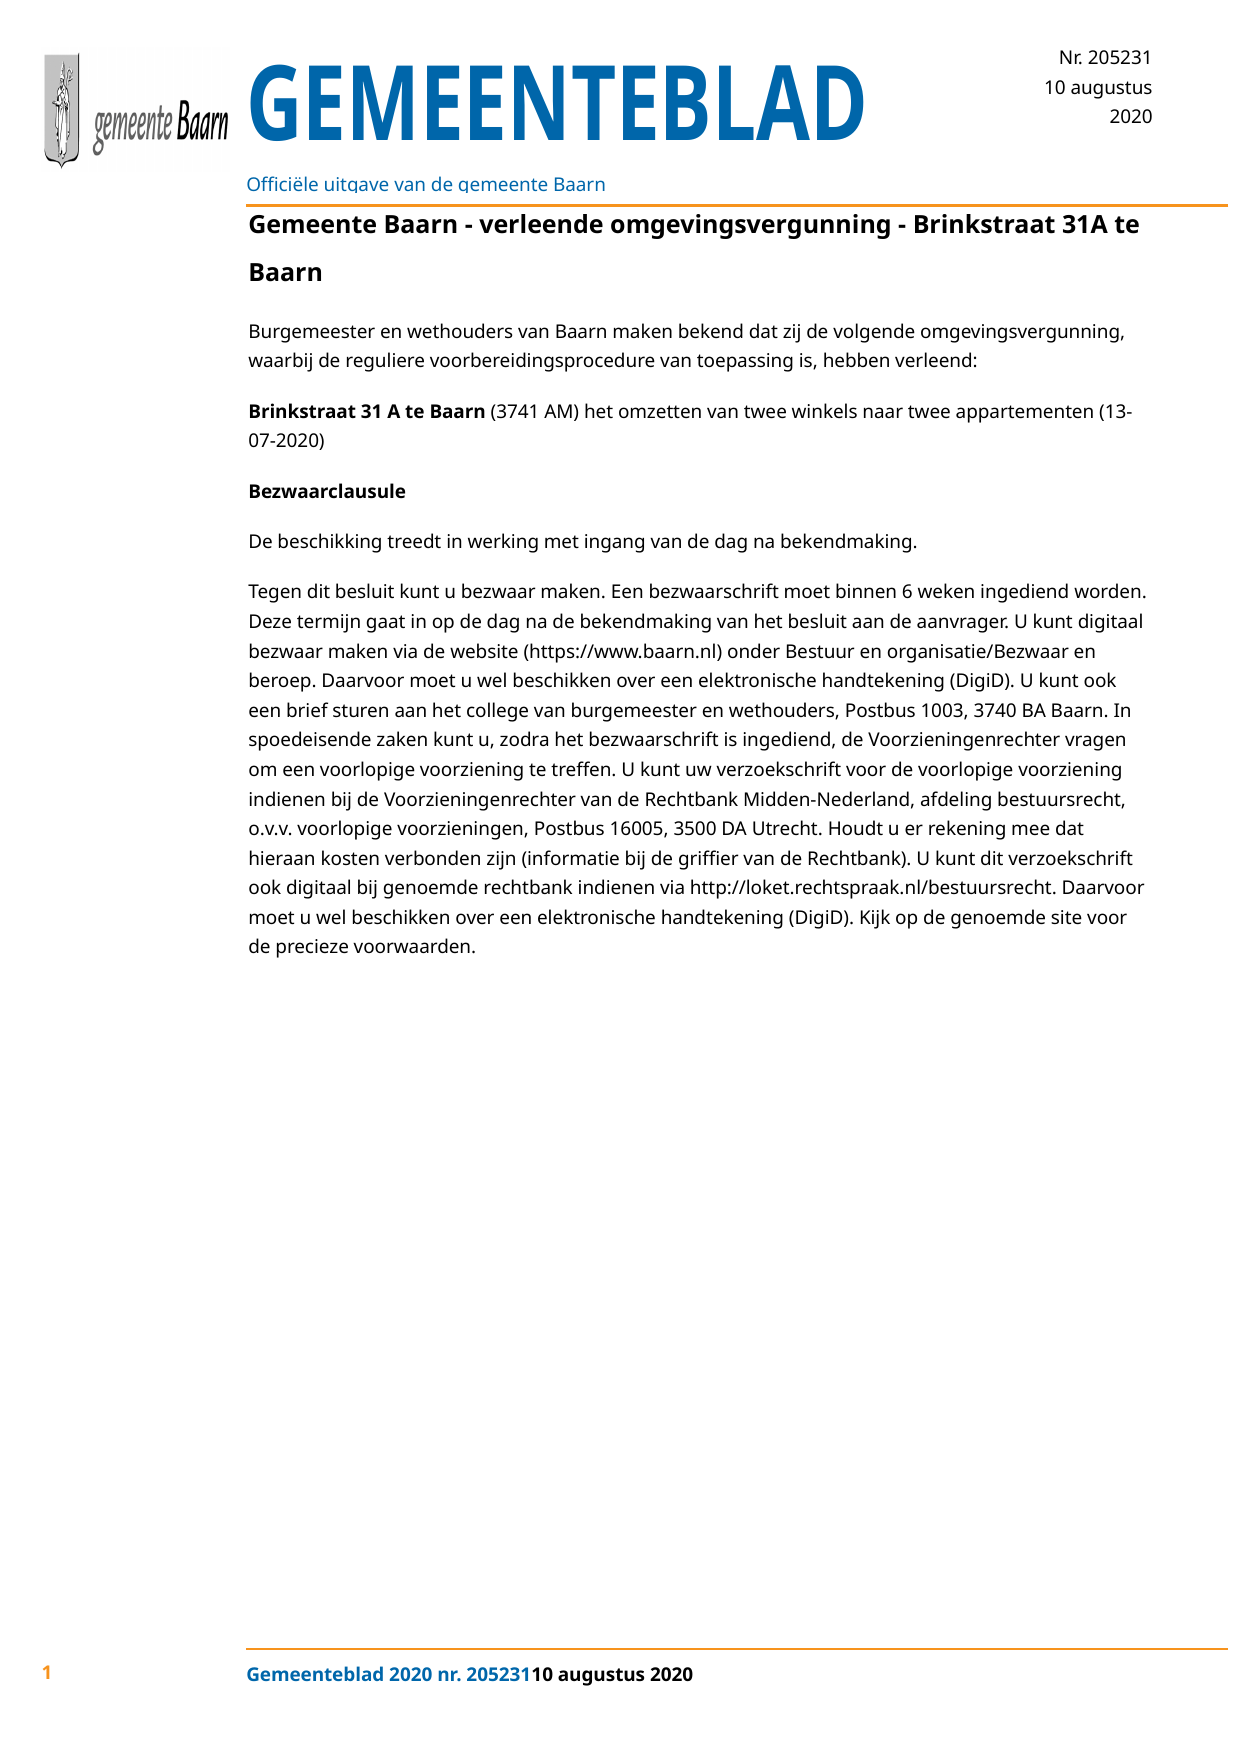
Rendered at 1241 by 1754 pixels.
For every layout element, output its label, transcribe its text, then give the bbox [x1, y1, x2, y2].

picture [41, 47, 231, 172]
text Gemeente Baarn - verleende omgevingsvergunning - Brinkstraat 31A te Baarn [248, 207, 1152, 288]
text Tegen dit besluit kunt u bezwaar maken. Een bezwaarschrift moet binnen 6 weken ingediend worden. Deze termijn gaat in op de dag na de bekendmaking van het besluit aan de aanvrager. U kunt digitaal bezwaar maken via de website (https://www.baarn.nl) onder Bestuur en organisatie/Bezwaar en beroep. Daarvoor moet u wel beschikken over een elektronische handtekening (DigiD). U kunt ook een brief sturen aan het college van burgemeester en wethouders, Postbus 1003, 3740 BA Baarn. In spoedeisende zaken kunt u, zodra het bezwaarschrift is ingediend, de Voorzieningenrechter vragen om een voorlopige voorziening te treffen. U kunt uw verzoekschrift voor de voorlopige voorziening indienen bij de Voorzieningenrechter van de Rechtbank Midden-Nederland, afdeling bestuursrecht, o.v.v. voorlopige voorzieningen, Postbus 16005, 3500 DA Utrecht. Houdt u er rekening mee dat hieraan kosten verbonden zijn (informatie bij de griffier van de Rechtbank). U kunt dit verzoekschrift ook digitaal bij genoemde rechtbank indienen via http://loket.rechtspraak.nl/bestuursrecht. Daarvoor moet u wel beschikken over een elektronische handtekening (DigiD). Kijk op de genoemde site voor de precieze voorwaarden. [248, 579, 1152, 959]
text Burgemeester en wethouders van Baarn maken bekend dat zij de volgende omgevingsvergunning, waarbij de reguliere voorbereidingsprocedure van toepassing is, hebben verleend: [248, 318, 1152, 373]
text De beschikking treedt in werking met ingang van de dag na bekendmaking. [248, 528, 1152, 554]
text Bezwaarclausule [248, 478, 1152, 504]
text Brinkstraat 31 A te Baarn (3741 AM) het omzetten van twee winkels naar twee appartementen (13-07-2020) [248, 398, 1152, 453]
